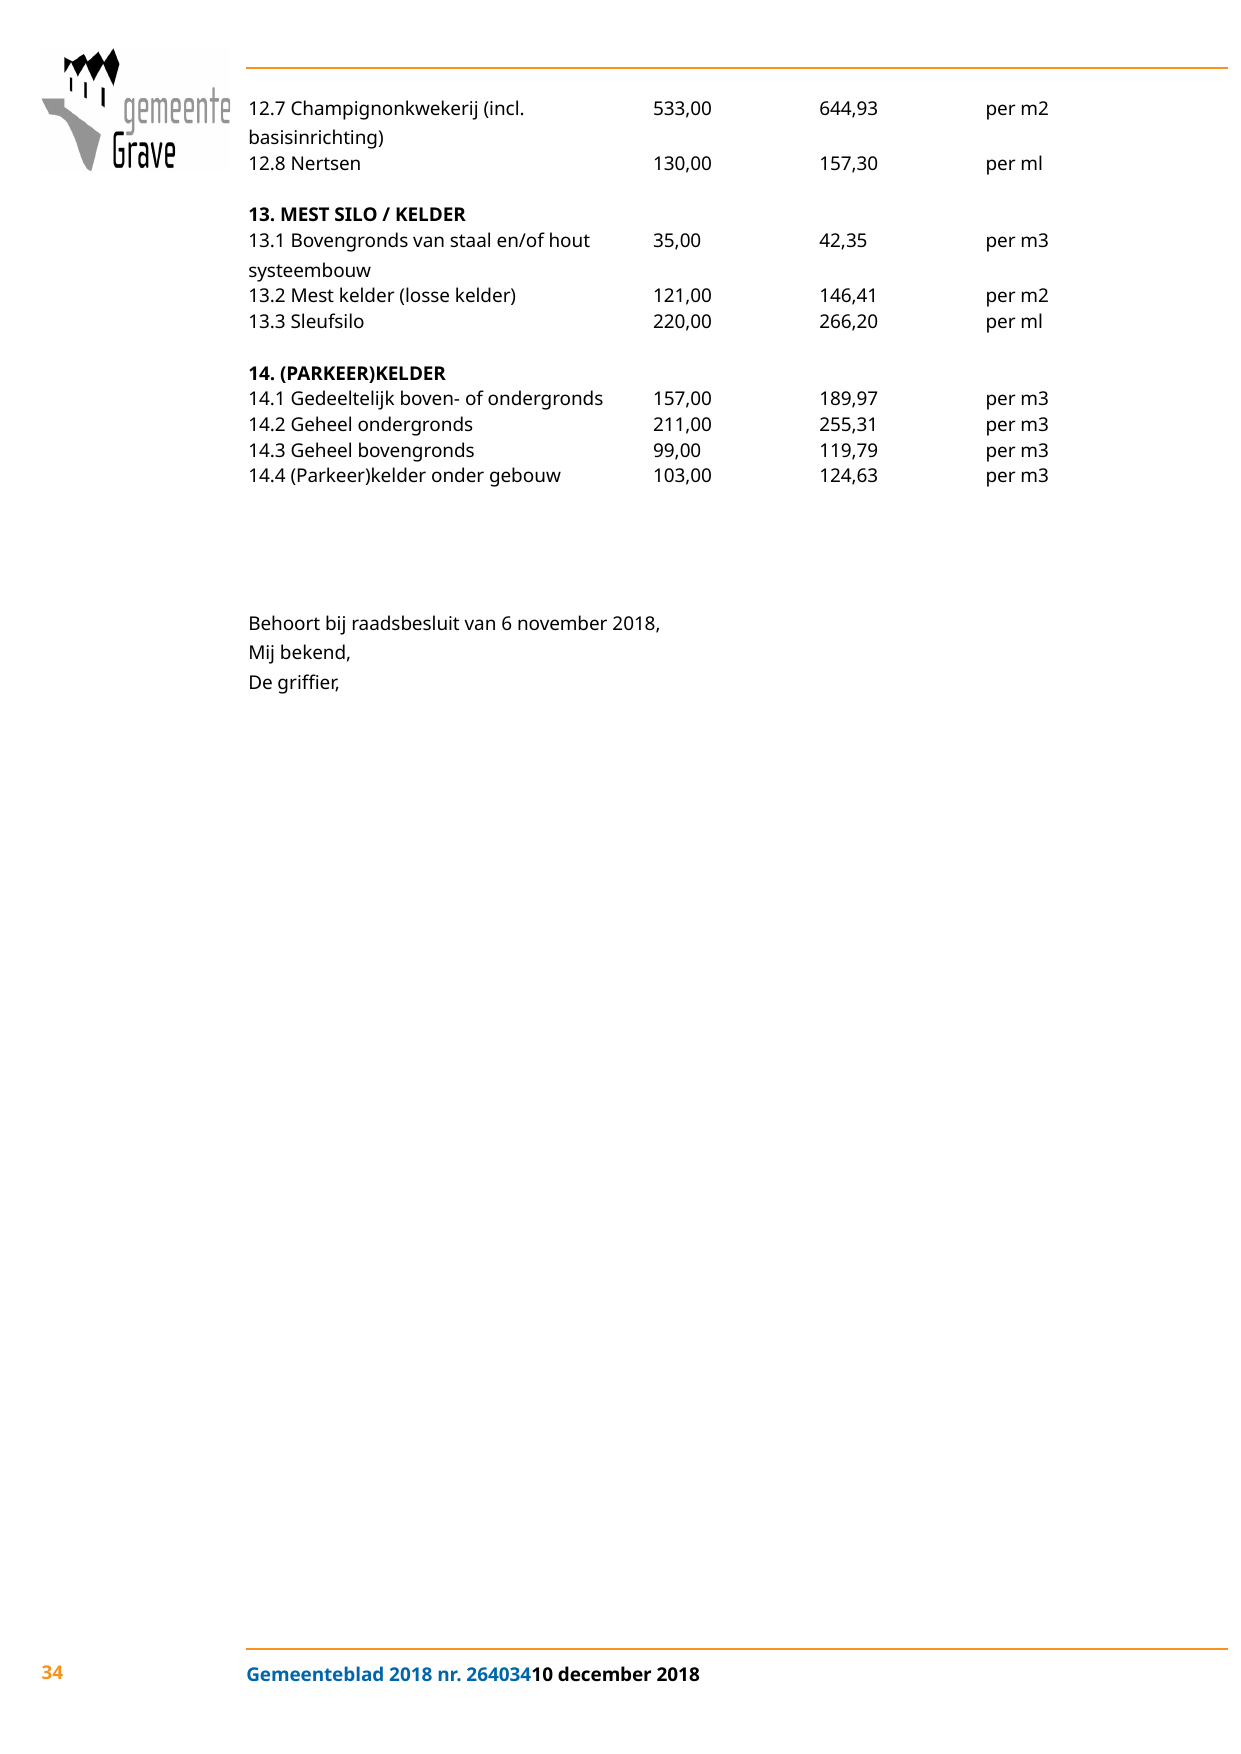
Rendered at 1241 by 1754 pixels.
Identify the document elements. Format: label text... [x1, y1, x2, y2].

table_cell 42,35 [819, 227, 985, 283]
table_cell [248, 334, 653, 360]
table_cell per m3 [985, 437, 1152, 463]
table_cell per m3 [985, 386, 1152, 411]
table_cell per ml [985, 150, 1152, 176]
table_cell 211,00 [653, 411, 819, 437]
table_cell 12.7 Champignonkwekerij (incl. basisinrichting) [248, 95, 653, 150]
table_cell 146,41 [819, 283, 985, 308]
table_cell per m3 [985, 227, 1152, 283]
table_cell per ml [985, 308, 1152, 334]
table_cell [819, 334, 985, 360]
table_cell 266,20 [819, 308, 985, 334]
text De griffier, [248, 669, 1152, 695]
table_cell 12.8 Nertsen [248, 150, 653, 176]
picture [41, 47, 231, 172]
table_cell 13. MEST SILO / KELDER [248, 202, 653, 227]
table_cell 189,97 [819, 386, 985, 411]
table_cell [653, 202, 819, 227]
table_cell 124,63 [819, 463, 985, 488]
table_cell [819, 202, 985, 227]
table_cell 14.1 Gedeeltelijk boven- of ondergronds [248, 386, 653, 411]
table_cell [653, 360, 819, 386]
table_cell 533,00 [653, 95, 819, 150]
table_cell 35,00 [653, 227, 819, 283]
table_cell 130,00 [653, 150, 819, 176]
table_cell 157,30 [819, 150, 985, 176]
table_cell 13.2 Mest kelder (losse kelder) [248, 283, 653, 308]
table_cell [819, 360, 985, 386]
table_cell [985, 334, 1152, 360]
table_cell 220,00 [653, 308, 819, 334]
table_cell 119,79 [819, 437, 985, 463]
table_cell [653, 334, 819, 360]
table_cell 157,00 [653, 386, 819, 411]
table_cell 13.1 Bovengronds van staal en/of hout systeembouw [248, 227, 653, 283]
table_cell [248, 176, 1152, 202]
table_cell per m3 [985, 463, 1152, 488]
table_cell 99,00 [653, 437, 819, 463]
table_cell 14.3 Geheel bovengronds [248, 437, 653, 463]
table_cell [985, 360, 1152, 386]
table_cell [985, 202, 1152, 227]
table_cell 13.3 Sleufsilo [248, 308, 653, 334]
table_cell 14.2 Geheel ondergronds [248, 411, 653, 437]
table_cell per m3 [985, 411, 1152, 437]
text Mij bekend, [248, 639, 1152, 665]
table_cell 255,31 [819, 411, 985, 437]
table_cell 14. (PARKEER)KELDER [248, 360, 653, 386]
text Behoort bij raadsbesluit van 6 november 2018, [248, 610, 1152, 636]
table_cell 121,00 [653, 283, 819, 308]
table_cell 103,00 [653, 463, 819, 488]
table_cell per m2 [985, 95, 1152, 150]
table_cell per m2 [985, 283, 1152, 308]
table_cell 14.4 (Parkeer)kelder onder gebouw [248, 463, 653, 488]
table_cell 644,93 [819, 95, 985, 150]
